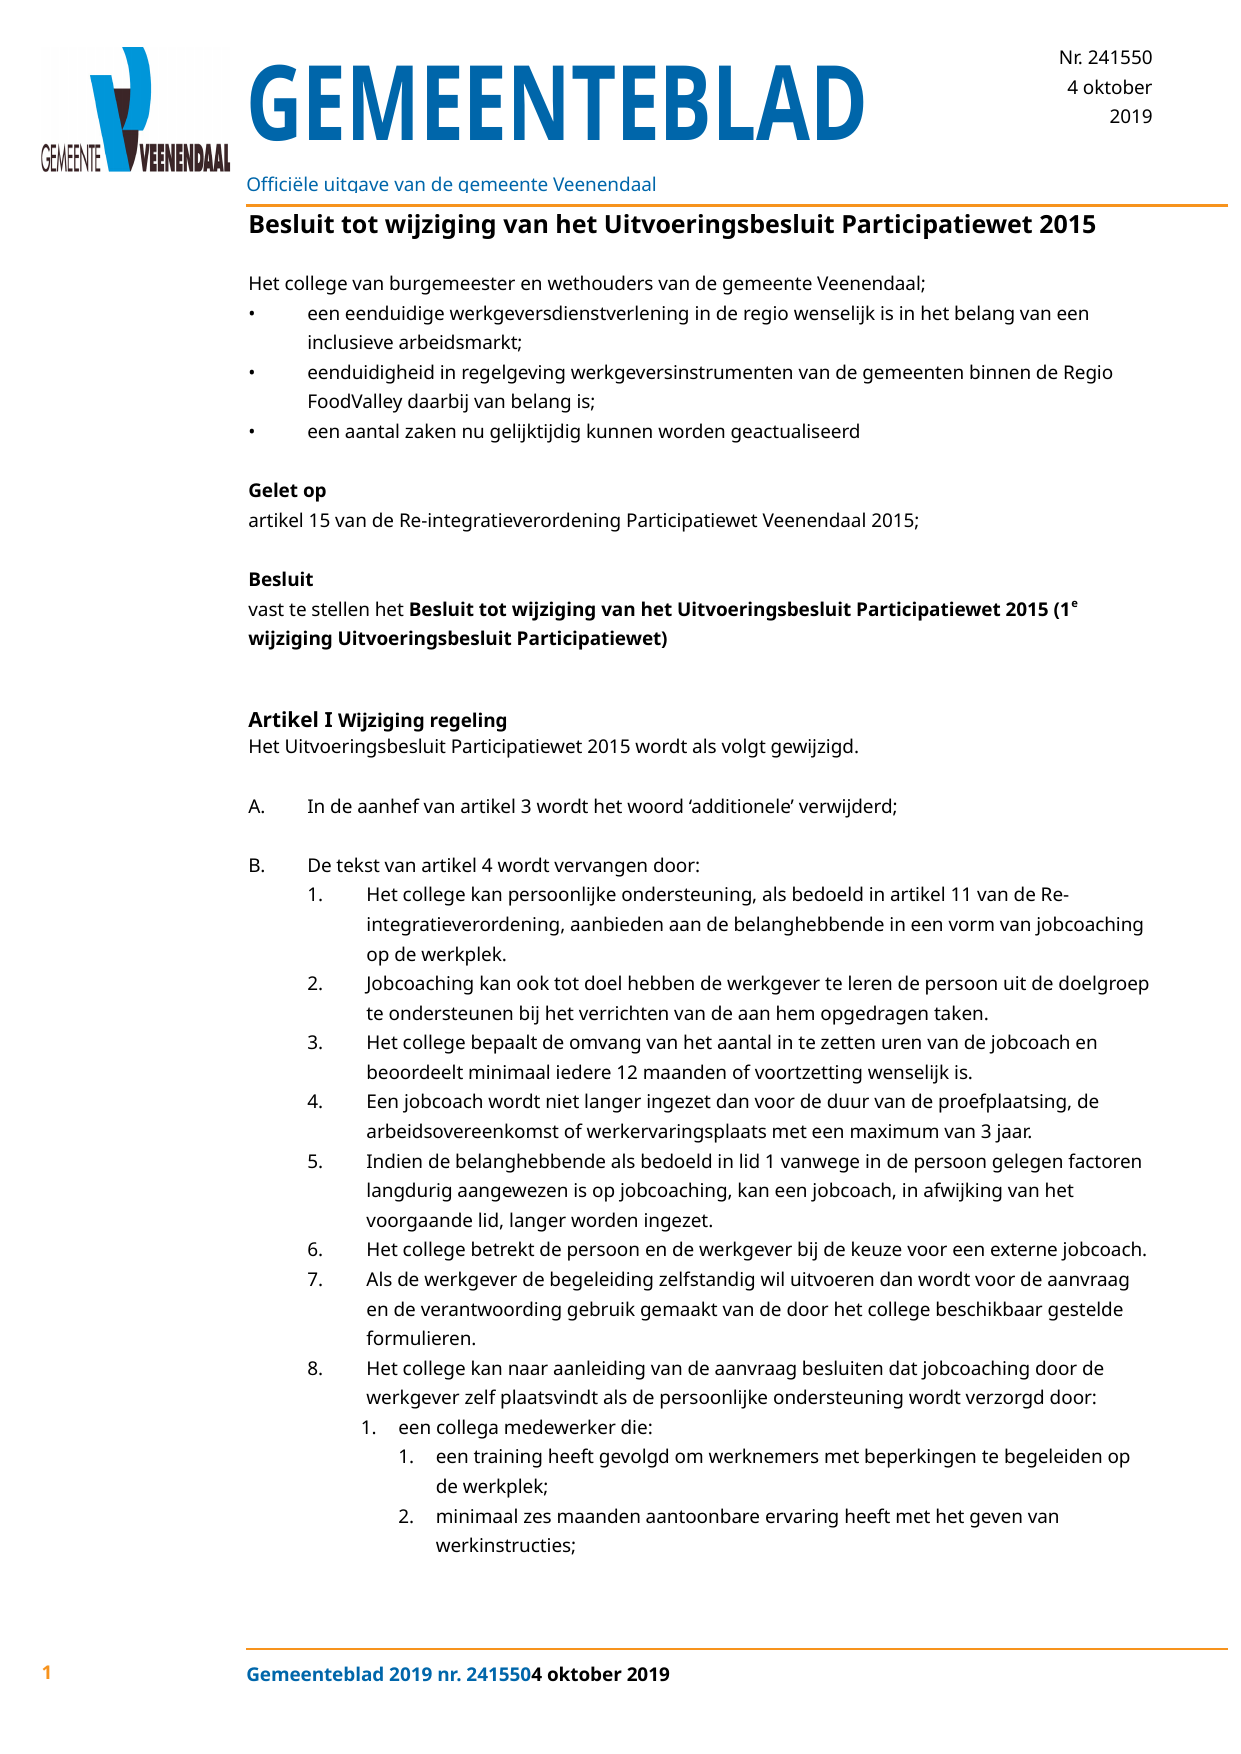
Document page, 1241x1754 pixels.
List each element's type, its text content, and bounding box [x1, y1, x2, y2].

list een aantal zaken nu gelijktijdig kunnen worden geactualiseerd [248, 418, 1152, 444]
list Het college betrekt de persoon en de werkgever bij de keuze voor een externe jobcoach. [307, 1237, 1152, 1262]
list Als de werkgever de begeleiding zelfstandig wil uitvoeren dan wordt voor de aanvraag en de verantwoording gebruik gemaakt van de door het college beschikbaar gestelde formulieren. [307, 1266, 1152, 1351]
text Gelet op [248, 477, 1152, 503]
text Het college van burgemeester en wethouders van de gemeente Veenendaal; [248, 270, 1152, 296]
text Het Uitvoeringsbesluit Participatiewet 2015 wordt als volgt gewijzigd. [248, 734, 1152, 759]
text Artikel I Wijziging regeling [248, 705, 1152, 734]
list Indien de belanghebbende als bedoeld in lid 1 vanwege in de persoon gelegen factoren langdurig aangewezen is op jobcoaching, kan een jobcoach, in afwijking van het voorgaande lid, langer worden ingezet. [307, 1148, 1152, 1233]
list een collega medewerker die: [361, 1414, 1152, 1440]
list minimaal zes maanden aantoonbare ervaring heeft met het geven van werkinstructies; [398, 1503, 1152, 1558]
picture [41, 47, 130, 172]
list Jobcoaching kan ook tot doel hebben de werkgever te leren de persoon uit de doelgroep te ondersteunen bij het verrichten van de aan hem opgedragen taken. [307, 970, 1152, 1026]
list Een jobcoach wordt niet langer ingezet dan voor de duur van de proefplaatsing, de arbeidsovereenkomst of werkervaringsplaats met een maximum van 3 jaar. [307, 1089, 1152, 1144]
list een eenduidige werkgeversdienstverlening in de regio wenselijk is in het belang van een inclusieve arbeidsmarkt; [248, 300, 1152, 355]
list een training heeft gevolgd om werknemers met beperkingen te begeleiden op de werkplek; [398, 1444, 1152, 1499]
list Het college kan persoonlijke ondersteuning, als bedoeld in artikel 11 van de Re-integratieverordening, aanbieden aan de belanghebbende in een vorm van jobcoaching op de werkplek. [307, 882, 1152, 967]
text Besluit tot wijziging van het Uitvoeringsbesluit Participatiewet 2015 [248, 207, 1152, 241]
picture [123, 47, 231, 172]
list In de aanhef van artikel 3 wordt het woord ‘additionele’ verwijderd; [248, 793, 1152, 819]
list Het college bepaalt de omvang van het aantal in te zetten uren van de jobcoach en beoordeelt minimaal iedere 12 maanden of voortzetting wenselijk is. [307, 1029, 1152, 1085]
text artikel 15 van de Re-integratieverordening Participatiewet Veenendaal 2015; [248, 507, 1152, 533]
list Het college kan naar aanleiding van de aanvraag besluiten dat jobcoaching door de werkgever zelf plaatsvindt als de persoonlijke ondersteuning wordt verzorgd door: [307, 1355, 1152, 1410]
list De tekst van artikel 4 wordt vervangen door: [248, 852, 1152, 878]
text Besluit [248, 566, 1152, 592]
list eenduidigheid in regelgeving werkgeversinstrumenten van de gemeenten binnen de Regio FoodValley daarbij van belang is; [248, 359, 1152, 414]
text vast te stellen het Besluit tot wijziging van het Uitvoeringsbesluit Participatiewet 2015 (1e wijziging Uitvoeringsbesluit Participatiewet) [248, 596, 1152, 651]
